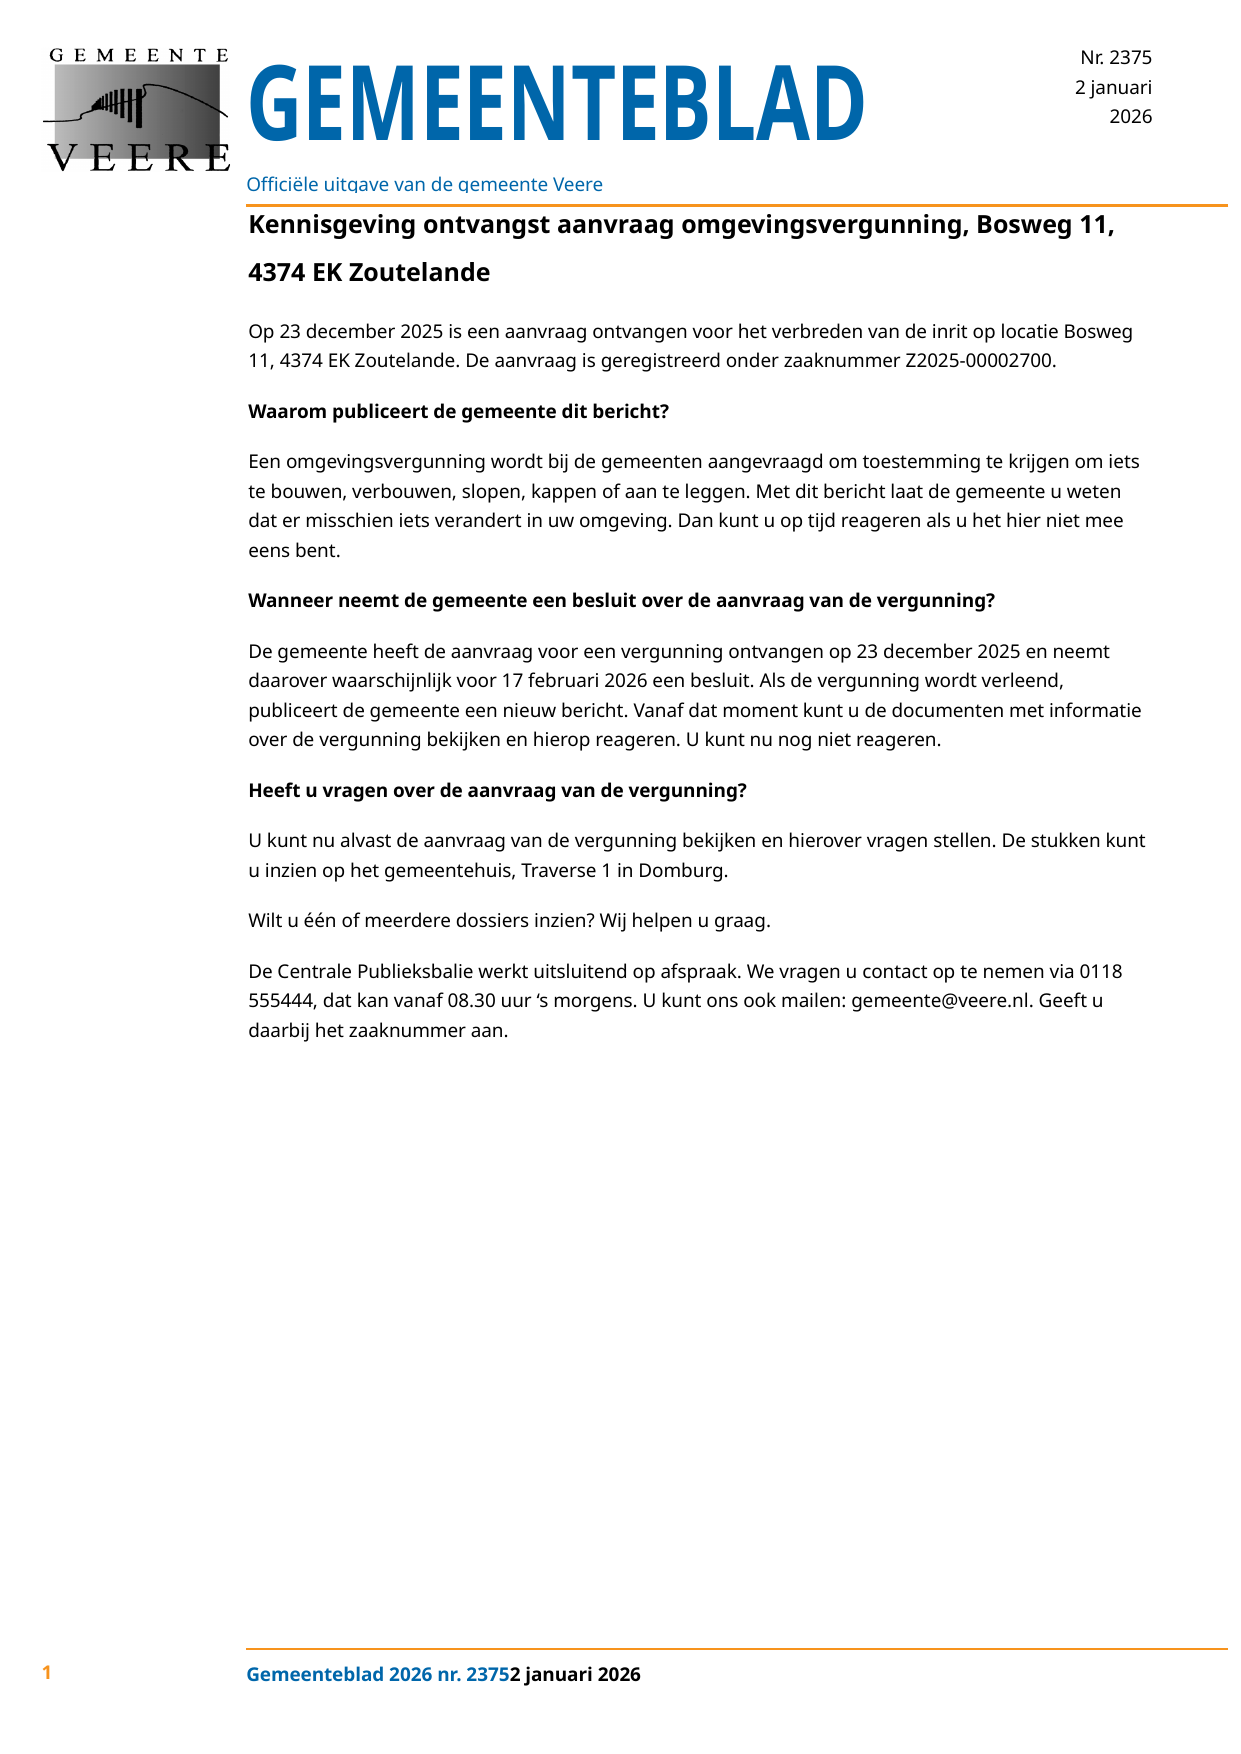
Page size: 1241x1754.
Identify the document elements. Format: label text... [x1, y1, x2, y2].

text Een omgevingsvergunning wordt bij de gemeenten aangevraagd om toestemming te krijgen om iets te bouwen, verbouwen, slopen, kappen of aan te leggen. Met dit bericht laat de gemeente u weten dat er misschien iets verandert in uw omgeving. Dan kunt u op tijd reageren als u het hier niet mee eens bent. [248, 448, 1152, 563]
text De Centrale Publieksbalie werkt uitsluitend op afspraak. We vragen u contact op te nemen via 0118 555444, dat kan vanaf 08.30 uur ‘s morgens. U kunt ons ook mailen: gemeente@veere.nl. Geeft u daarbij het zaaknummer aan. [248, 958, 1152, 1043]
text Waarom publiceert de gemeente dit bericht? [248, 398, 1152, 424]
text Heeft u vragen over de aanvraag van de vergunning? [248, 777, 1152, 803]
text U kunt nu alvast de aanvraag van de vergunning bekijken en hierover vragen stellen. De stukken kunt u inzien op het gemeentehuis, Traverse 1 in Domburg. [248, 827, 1152, 883]
text Wilt u één of meerdere dossiers inzien? Wij helpen u graag. [248, 907, 1152, 933]
text Kennisgeving ontvangst aanvraag omgevingsvergunning, Bosweg 11, 4374 EK Zoutelande [248, 207, 1152, 288]
text De gemeente heeft de aanvraag voor een vergunning ontvangen op 23 december 2025 en neemt daarover waarschijnlijk voor 17 februari 2026 een besluit. Als de vergunning wordt verleend, publiceert de gemeente een nieuw bericht. Vanaf dat moment kunt u de documenten met informatie over de vergunning bekijken en hierop reageren. U kunt nu nog niet reageren. [248, 638, 1152, 752]
picture [41, 47, 231, 172]
text Op 23 december 2025 is een aanvraag ontvangen voor het verbreden van de inrit op locatie Bosweg 11, 4374 EK Zoutelande. De aanvraag is geregistreerd onder zaaknummer Z2025-00002700. [248, 318, 1152, 373]
text Wanneer neemt de gemeente een besluit over de aanvraag van de vergunning? [248, 587, 1152, 613]
